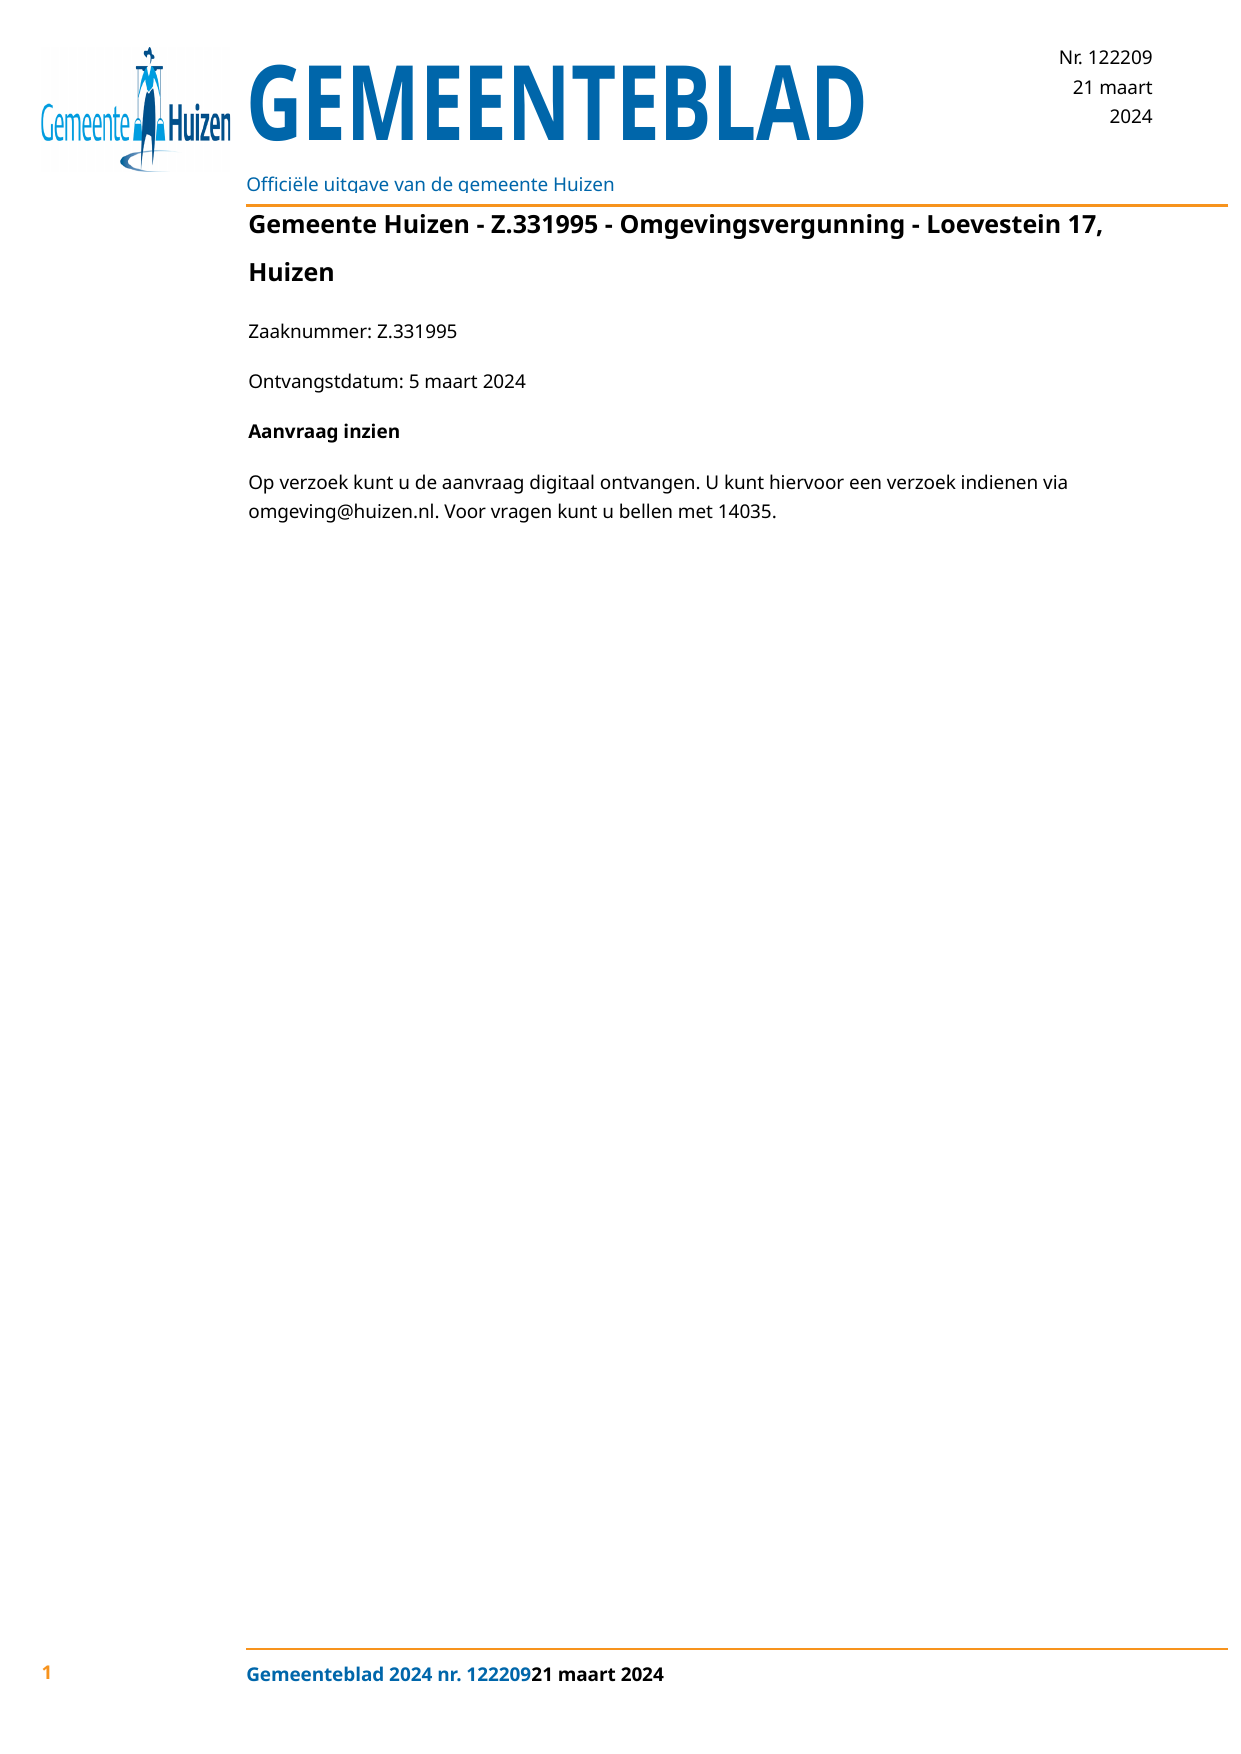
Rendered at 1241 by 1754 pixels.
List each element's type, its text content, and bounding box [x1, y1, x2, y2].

text Gemeente Huizen - Z.331995 - Omgevingsvergunning - Loevestein 17, Huizen [248, 207, 1152, 288]
picture [41, 47, 231, 172]
text Aanvraag inzien [248, 419, 1152, 444]
text Ontvangstdatum: 5 maart 2024 [248, 368, 1152, 394]
text Zaaknummer: Z.331995 [248, 318, 1152, 344]
text Op verzoek kunt u de aanvraag digitaal ontvangen. U kunt hiervoor een verzoek indienen via omgeving@huizen.nl. Voor vragen kunt u bellen met 14035. [248, 469, 1152, 524]
